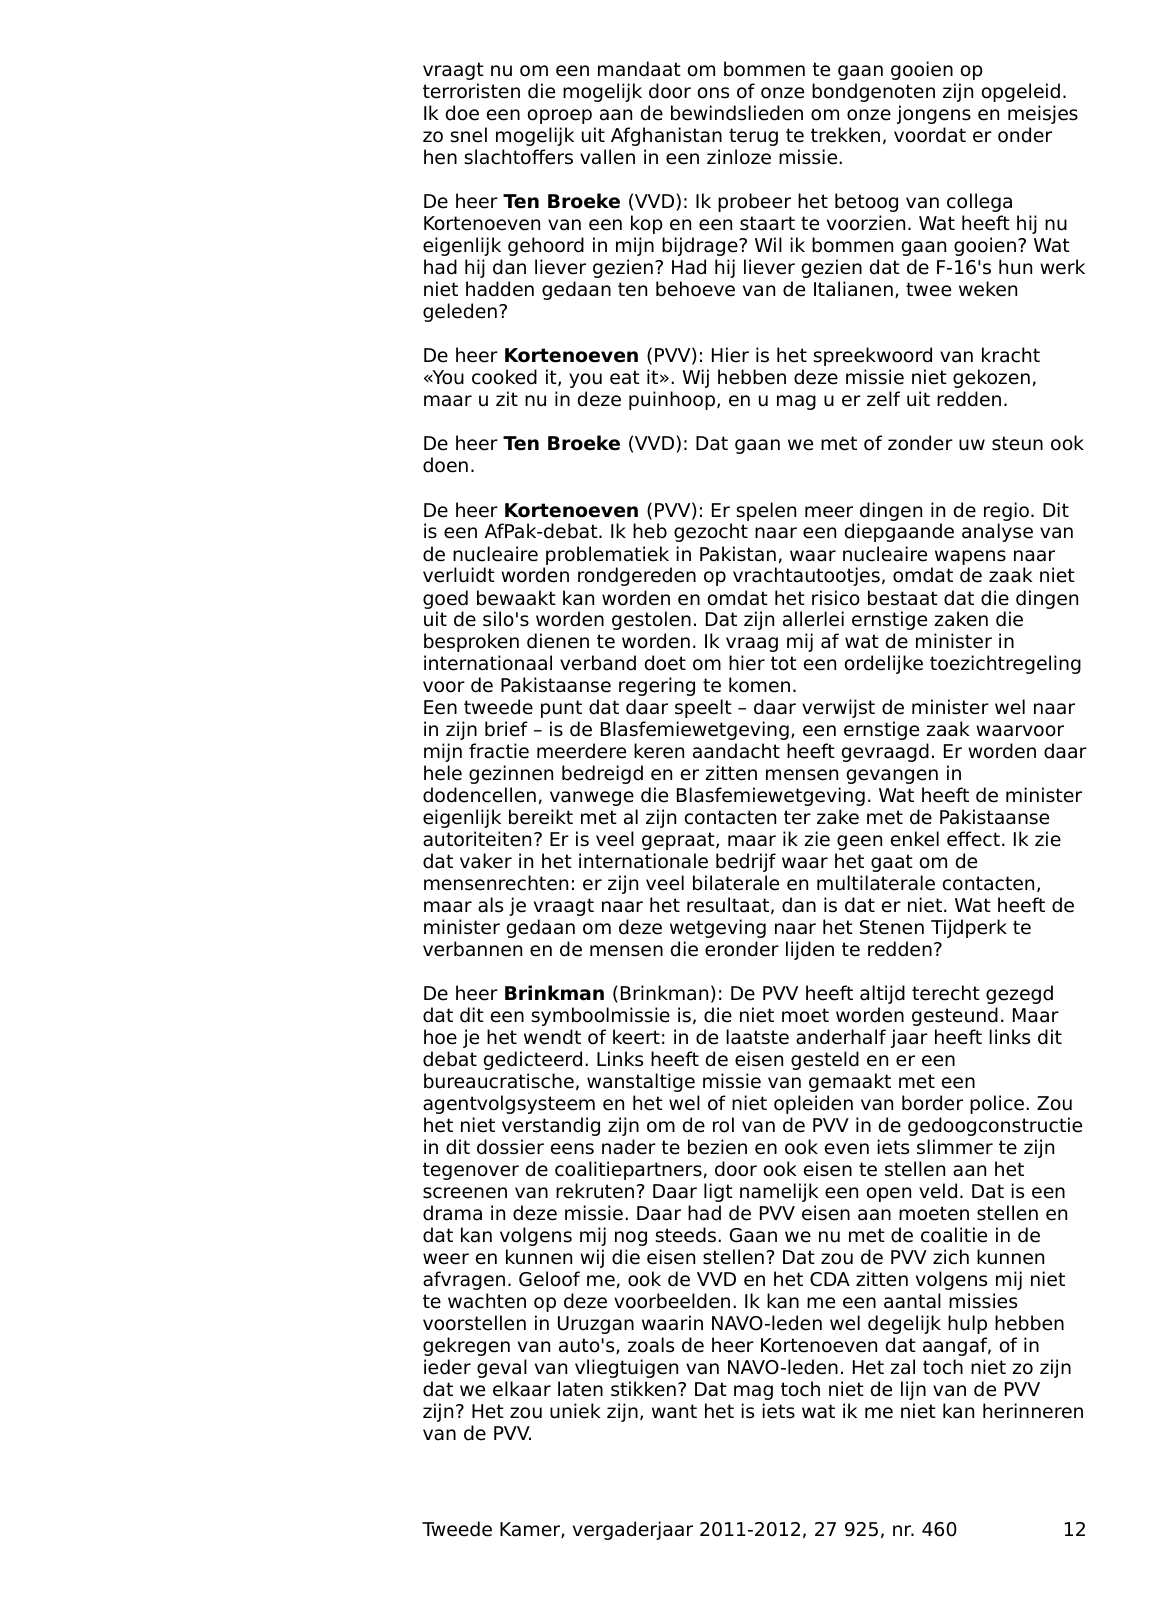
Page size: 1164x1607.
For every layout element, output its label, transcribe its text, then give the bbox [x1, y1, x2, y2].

text De heer Ten Broeke (VVD): Ik probeer het betoog van collega Kortenoeven van een kop en een staart te voorzien. Wat heeft hij nu eigenlijk gehoord in mijn bijdrage? Wil ik bommen gaan gooien? Wat had hij dan liever gezien? Had hij liever gezien dat de F-16's hun werk niet hadden gedaan ten behoeve van de Italianen, twee weken geleden? [422, 191, 1087, 323]
text De heer Brinkman (Brinkman): De PVV heeft altijd terecht gezegd dat dit een symboolmissie is, die niet moet worden gesteund. Maar hoe je het wendt of keert: in de laatste anderhalf jaar heeft links dit debat gedicteerd. Links heeft de eisen gesteld en er een bureaucratische, wanstaltige missie van gemaakt met een agentvolgsysteem en het wel of niet opleiden van border police. Zou het niet verstandig zijn om de rol van de PVV in de gedoogconstructie in dit dossier eens nader te bezien en ook even iets slimmer te zijn tegenover de coalitiepartners, door ook eisen te stellen aan het screenen van rekruten? Daar ligt namelijk een open veld. Dat is een drama in deze missie. Daar had de PVV eisen aan moeten stellen en dat kan volgens mij nog steeds. Gaan we nu met de coalitie in de weer en kunnen wij die eisen stellen? Dat zou de PVV zich kunnen afvragen. Geloof me, ook de VVD en het CDA zitten volgens mij niet te wachten op deze voorbeelden. Ik kan me een aantal missies voorstellen in Uruzgan waarin NAVO-leden wel degelijk hulp hebben gekregen van auto's, zoals de heer Kortenoeven dat aangaf, of in ieder geval van vliegtuigen van NAVO-leden. Het zal toch niet zo zijn dat we elkaar laten stikken? Dat mag toch niet de lijn van de PVV zijn? Het zou uniek zijn, want het is iets wat ik me niet kan herinneren van de PVV. [422, 983, 1087, 1445]
text Een tweede punt dat daar speelt – daar verwijst de minister wel naar in zijn brief – is de Blasfemiewetgeving, een ernstige zaak waarvoor mijn fractie meerdere keren aandacht heeft gevraagd. Er worden daar hele gezinnen bedreigd en er zitten mensen gevangen in dodencellen, vanwege die Blasfemiewetgeving. Wat heeft de minister eigenlijk bereikt met al zijn contacten ter zake met de Pakistaanse autoriteiten? Er is veel gepraat, maar ik zie geen enkel effect. Ik zie dat vaker in het internationale bedrijf waar het gaat om de mensenrechten: er zijn veel bilaterale en multilaterale contacten, maar als je vraagt naar het resultaat, dan is dat er niet. Wat heeft de minister gedaan om deze wetgeving naar het Stenen Tijdperk te verbannen en de mensen die eronder lijden te redden? [422, 697, 1087, 961]
text De heer Kortenoeven (PVV): Er spelen meer dingen in de regio. Dit is een AfPak-debat. Ik heb gezocht naar een diepgaande analyse van de nucleaire problematiek in Pakistan, waar nucleaire wapens naar verluidt worden rondgereden op vrachtautootjes, omdat de zaak niet goed bewaakt kan worden en omdat het risico bestaat dat die dingen uit de silo's worden gestolen. Dat zijn allerlei ernstige zaken die besproken dienen te worden. Ik vraag mij af wat de minister in internationaal verband doet om hier tot een ordelijke toezichtregeling voor de Pakistaanse regering te komen. [422, 499, 1087, 697]
text De heer Ten Broeke (VVD): Dat gaan we met of zonder uw steun ook doen. [422, 433, 1087, 477]
text De heer Kortenoeven (PVV): Hier is het spreekwoord van kracht «You cooked it, you eat it». Wij hebben deze missie niet gekozen, maar u zit nu in deze puinhoop, en u mag u er zelf uit redden. [422, 345, 1087, 411]
text vraagt nu om een mandaat om bommen te gaan gooien op terroristen die mogelijk door ons of onze bondgenoten zijn opgeleid. Ik doe een oproep aan de bewindslieden om onze jongens en meisjes zo snel mogelijk uit Afghanistan terug te trekken, voordat er onder hen slachtoffers vallen in een zinloze missie. [422, 59, 1087, 169]
